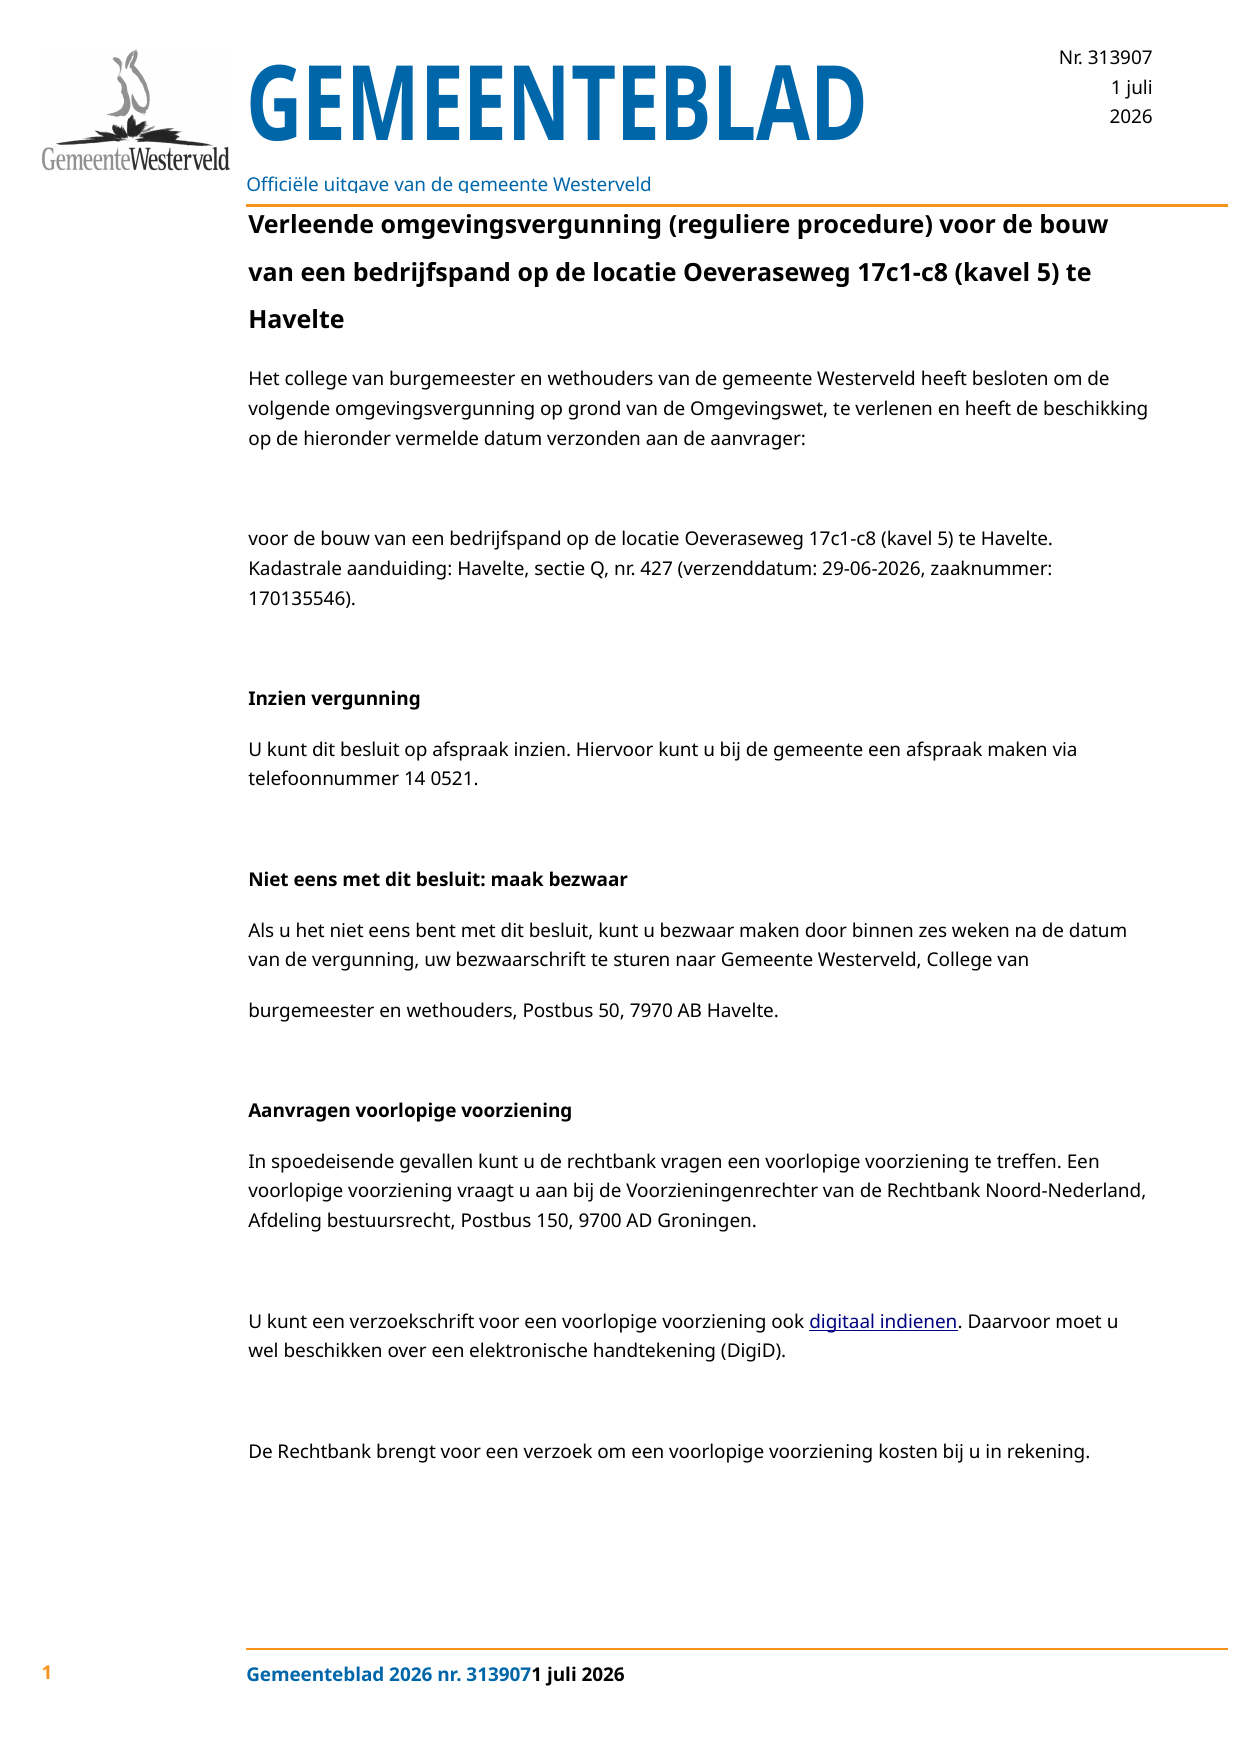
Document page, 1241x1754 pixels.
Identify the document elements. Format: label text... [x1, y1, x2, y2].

text Als u het niet eens bent met dit besluit, kunt u bezwaar maken door binnen zes weken na de datum van de vergunning, uw bezwaarschrift te sturen naar Gemeente Westerveld, College van [248, 917, 1152, 972]
text Inzien vergunning [248, 686, 1152, 711]
text Niet eens met dit besluit: maak bezwaar [248, 866, 1152, 892]
text U kunt een verzoekschrift voor een voorlopige voorziening ook digitaal indienen. Daarvoor moet u wel beschikken over een elektronische handtekening (DigiD). [248, 1308, 1152, 1363]
text voor de bouw van een bedrijfspand op de locatie Oeveraseweg 17c1-c8 (kavel 5) te Havelte. Kadastrale aanduiding: Havelte, sectie Q, nr. 427 (verzenddatum: 29-06-2026, zaaknummer: 170135546). [248, 526, 1152, 610]
picture [41, 47, 231, 172]
text Verleende omgevingsvergunning (reguliere procedure) voor de bouw van een bedrijfspand op de locatie Oeveraseweg 17c1-c8 (kavel 5) te Havelte [248, 207, 1152, 336]
text Het college van burgemeester en wethouders van de gemeente Westerveld heeft besloten om de volgende omgevingsvergunning op grond van de Omgevingswet, te verlenen en heeft de beschikking op de hieronder vermelde datum verzonden aan de aanvrager: [248, 366, 1152, 450]
text De Rechtbank brengt voor een verzoek om een voorlopige voorziening kosten bij u in rekening. [248, 1438, 1152, 1464]
text In spoedeisende gevallen kunt u de rechtbank vragen een voorlopige voorziening te treffen. Een voorlopige voorziening vraagt u aan bij de Voorzieningenrechter van de Rechtbank Noord-Nederland, Afdeling bestuursrecht, Postbus 150, 9700 AD Groningen. [248, 1148, 1152, 1233]
text Aanvragen voorlopige voorziening [248, 1098, 1152, 1123]
text U kunt dit besluit op afspraak inzien. Hiervoor kunt u bij de gemeente een afspraak maken via telefoonnummer 14 0521. [248, 736, 1152, 791]
text burgemeester en wethouders, Postbus 50, 7970 AB Havelte. [248, 997, 1152, 1022]
